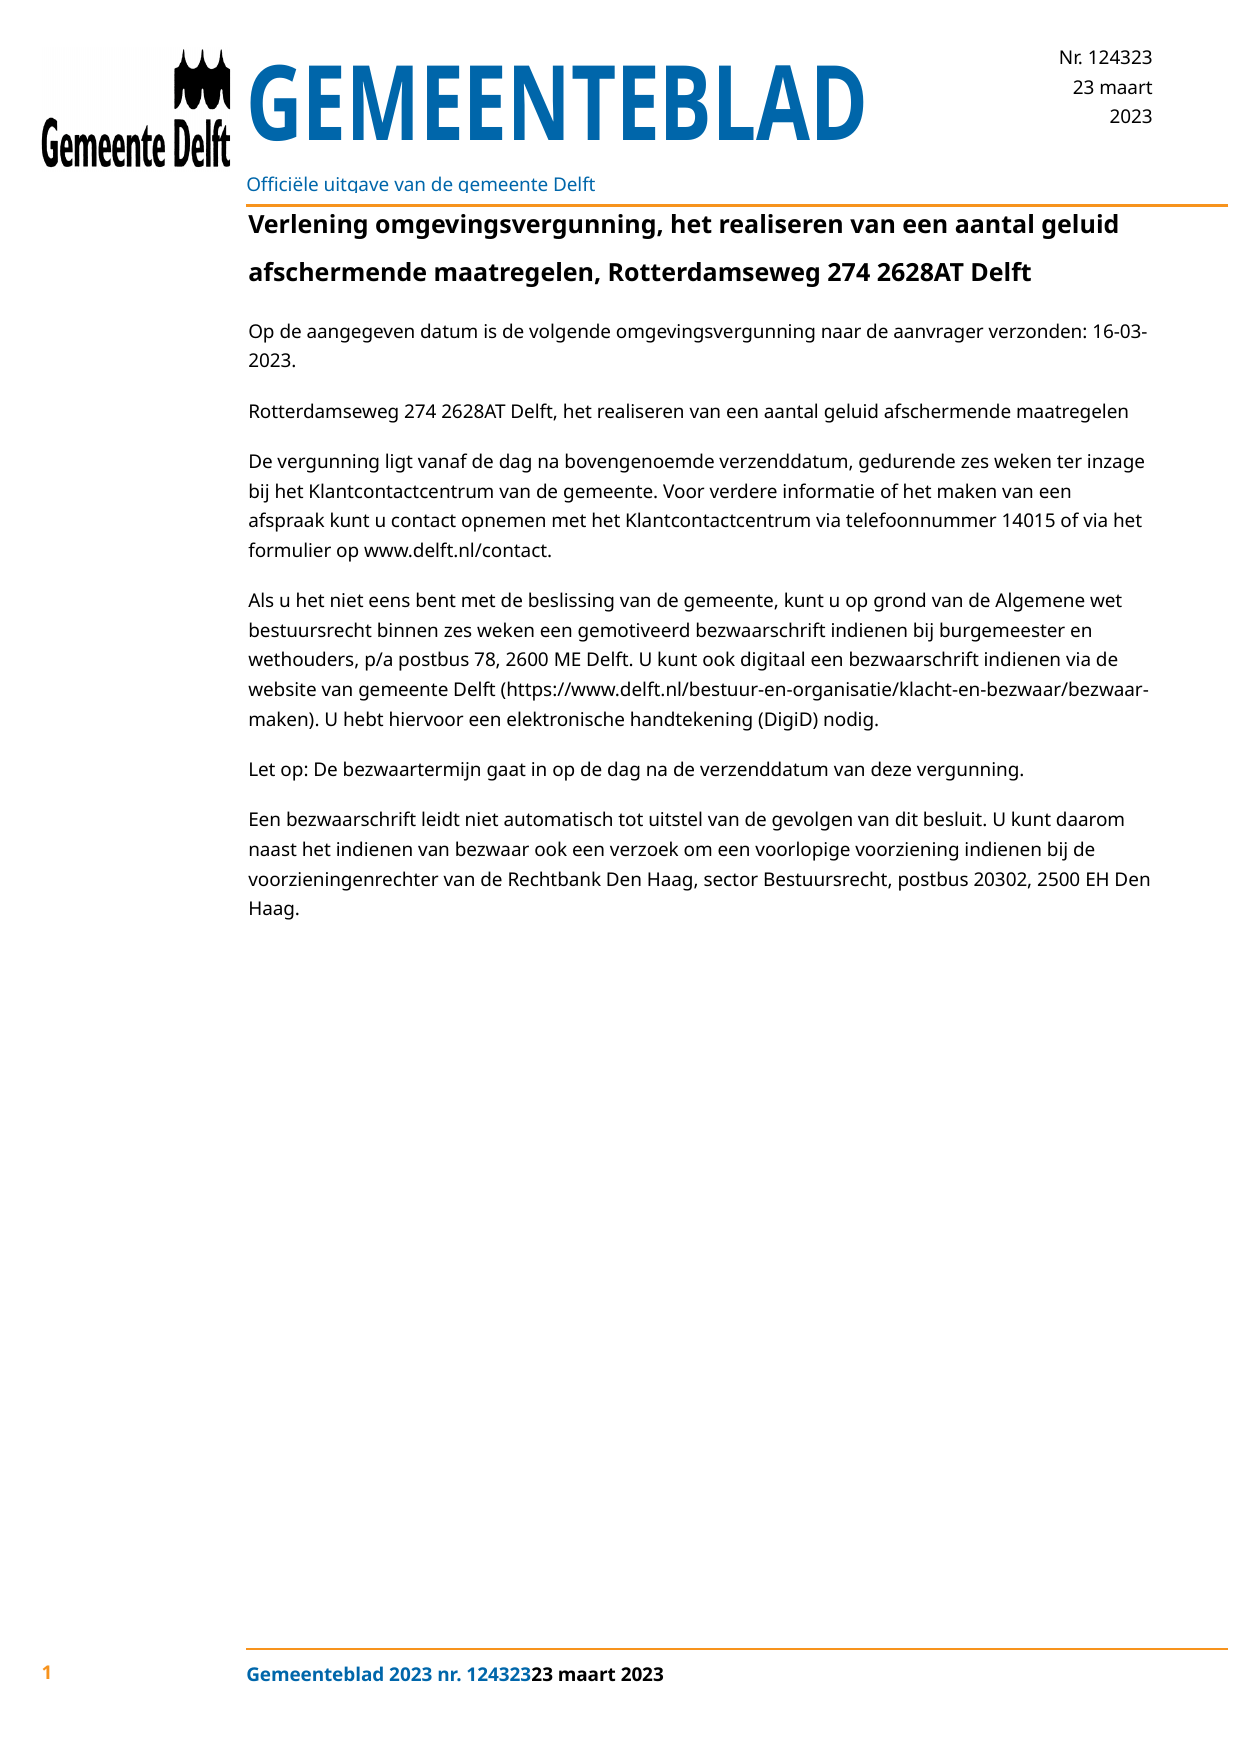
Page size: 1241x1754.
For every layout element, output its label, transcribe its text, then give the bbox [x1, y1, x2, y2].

text Verlening omgevingsvergunning, het realiseren van een aantal geluid afschermende maatregelen, Rotterdamseweg 274 2628AT Delft [248, 207, 1152, 288]
text De vergunning ligt vanaf de dag na bovengenoemde verzenddatum, gedurende zes weken ter inzage bij het Klantcontactcentrum van de gemeente. Voor verdere informatie of het maken van een afspraak kunt u contact opnemen met het Klantcontactcentrum via telefoonnummer 14015 of via het formulier op www.delft.nl/contact. [248, 448, 1152, 563]
text Let op: De bezwaartermijn gaat in op de dag na de verzenddatum van deze vergunning. [248, 756, 1152, 782]
text Een bezwaarschrift leidt niet automatisch tot uitstel van de gevolgen van dit besluit. U kunt daarom naast het indienen van bezwaar ook een verzoek om een voorlopige voorziening indienen bij de voorzieningenrechter van de Rechtbank Den Haag, sector Bestuursrecht, postbus 20302, 2500 EH Den Haag. [248, 807, 1152, 921]
text Op de aangegeven datum is de volgende omgevingsvergunning naar de aanvrager verzonden: 16-03-2023. [248, 318, 1152, 373]
text Als u het niet eens bent met de beslissing van de gemeente, kunt u op grond van de Algemene wet bestuursrecht binnen zes weken een gemotiveerd bezwaarschrift indienen bij burgemeester en wethouders, p/a postbus 78, 2600 ME Delft. U kunt ook digitaal een bezwaarschrift indienen via de website van gemeente Delft (https://www.delft.nl/bestuur-en-organisatie/klacht-en-bezwaar/bezwaar-maken). U hebt hiervoor een elektronische handtekening (DigiD) nodig. [248, 587, 1152, 732]
picture [41, 47, 231, 172]
text Rotterdamseweg 274 2628AT Delft, het realiseren van een aantal geluid afschermende maatregelen [248, 398, 1152, 424]
